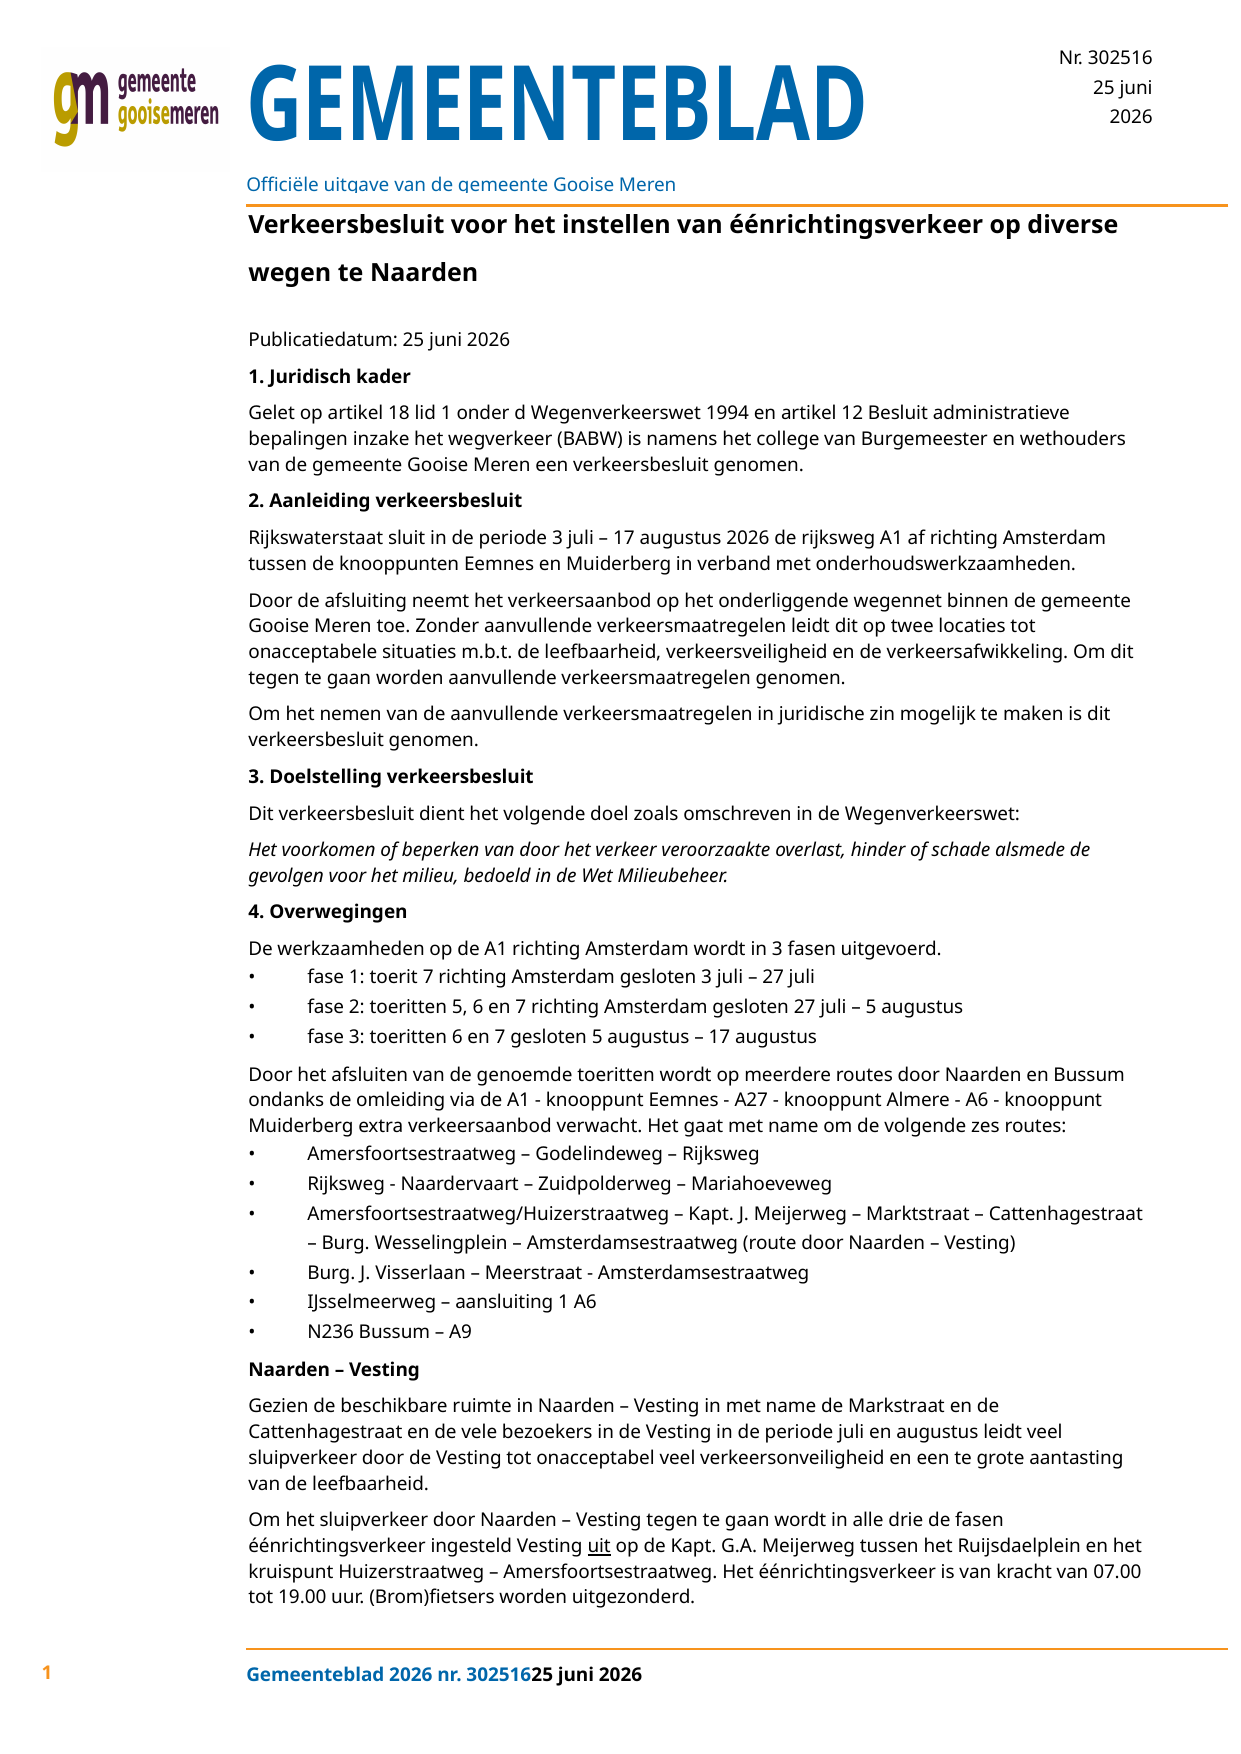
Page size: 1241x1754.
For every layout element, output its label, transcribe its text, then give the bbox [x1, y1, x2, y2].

list Rijksweg - Naardervaart – Zuidpolderweg – Mariahoeveweg [248, 1170, 1152, 1196]
text Publicatiedatum: 25 juni 2026 [248, 326, 1152, 352]
text De werkzaamheden op de A1 richting Amsterdam wordt in 3 fasen uitgevoerd. [248, 935, 1152, 961]
picture [41, 47, 231, 172]
text Om het nemen van de aanvullende verkeersmaatregelen in juridische zin mogelijk te maken is dit verkeersbesluit genomen. [248, 701, 1152, 752]
list fase 1: toerit 7 richting Amsterdam gesloten 3 juli – 27 juli [248, 964, 1152, 989]
list IJsselmeerweg – aansluiting 1 A6 [248, 1288, 1152, 1314]
text Het voorkomen of beperken van door het verkeer veroorzaakte overlast, hinder of schade alsmede de gevolgen voor het milieu, bedoeld in de Wet Milieubeheer. [248, 836, 1152, 888]
text 1. Juridisch kader [248, 363, 1152, 389]
list Burg. J. Visserlaan – Meerstraat - Amsterdamsestraatweg [248, 1259, 1152, 1285]
text Door de afsluiting neemt het verkeersaanbod op het onderliggende wegennet binnen de gemeente Gooise Meren toe. Zonder aanvullende verkeersmaatregelen leidt dit op twee locaties tot onacceptabele situaties m.b.t. de leefbaarheid, verkeersveiligheid en de verkeersafwikkeling. Om dit tegen te gaan worden aanvullende verkeersmaatregelen genomen. [248, 587, 1152, 690]
text Naarden – Vesting [248, 1356, 1152, 1382]
list fase 2: toeritten 5, 6 en 7 richting Amsterdam gesloten 27 juli – 5 augustus [248, 993, 1152, 1019]
text Verkeersbesluit voor het instellen van éénrichtingsverkeer op diverse wegen te Naarden [248, 207, 1152, 288]
text 4. Overwegingen [248, 899, 1152, 924]
text 3. Doelstelling verkeersbesluit [248, 763, 1152, 789]
text Rijkswaterstaat sluit in de periode 3 juli – 17 augustus 2026 de rijksweg A1 af richting Amsterdam tussen de knooppunten Eemnes en Muiderberg in verband met onderhoudswerkzaamheden. [248, 524, 1152, 576]
list Amersfoortsestraatweg/Huizerstraatweg – Kapt. J. Meijerweg – Marktstraat – Cattenhagestraat – Burg. Wesselingplein – Amsterdamsestraatweg (route door Naarden – Vesting) [248, 1200, 1152, 1255]
text Gezien de beschikbare ruimte in Naarden – Vesting in met name de Markstraat en de Cattenhagestraat en de vele bezoekers in de Vesting in de periode juli en augustus leidt veel sluipverkeer door de Vesting tot onacceptabel veel verkeersonveiligheid en een te grote aantasting van de leefbaarheid. [248, 1393, 1152, 1496]
list Amersfoortsestraatweg – Godelindeweg – Rijksweg [248, 1141, 1152, 1166]
text 2. Aanleiding verkeersbesluit [248, 488, 1152, 513]
text Door het afsluiten van de genoemde toeritten wordt op meerdere routes door Naarden en Bussum ondanks de omleiding via de A1 - knooppunt Eemnes - A27 - knooppunt Almere - A6 - knooppunt Muiderberg extra verkeersaanbod verwacht. Het gaat met name om de volgende zes routes: [248, 1061, 1152, 1138]
text Dit verkeersbesluit dient het volgende doel zoals omschreven in de Wegenverkeerswet: [248, 800, 1152, 825]
text Om het sluipverkeer door Naarden – Vesting tegen te gaan wordt in alle drie de fasen éénrichtingsverkeer ingesteld Vesting uit op de Kapt. G.A. Meijerweg tussen het Ruijsdaelplein en het kruispunt Huizerstraatweg – Amersfoortsestraatweg. Het éénrichtingsverkeer is van kracht van 07.00 tot 19.00 uur. (Brom)fietsers worden uitgezonderd. [248, 1507, 1152, 1609]
text Gelet op artikel 18 lid 1 onder d Wegenverkeerswet 1994 en artikel 12 Besluit administratieve bepalingen inzake het wegverkeer (BABW) is namens het college van Burgemeester en wethouders van de gemeente Gooise Meren een verkeersbesluit genomen. [248, 399, 1152, 477]
list fase 3: toeritten 6 en 7 gesloten 5 augustus – 17 augustus [248, 1023, 1152, 1049]
list N236 Bussum – A9 [248, 1318, 1152, 1344]
